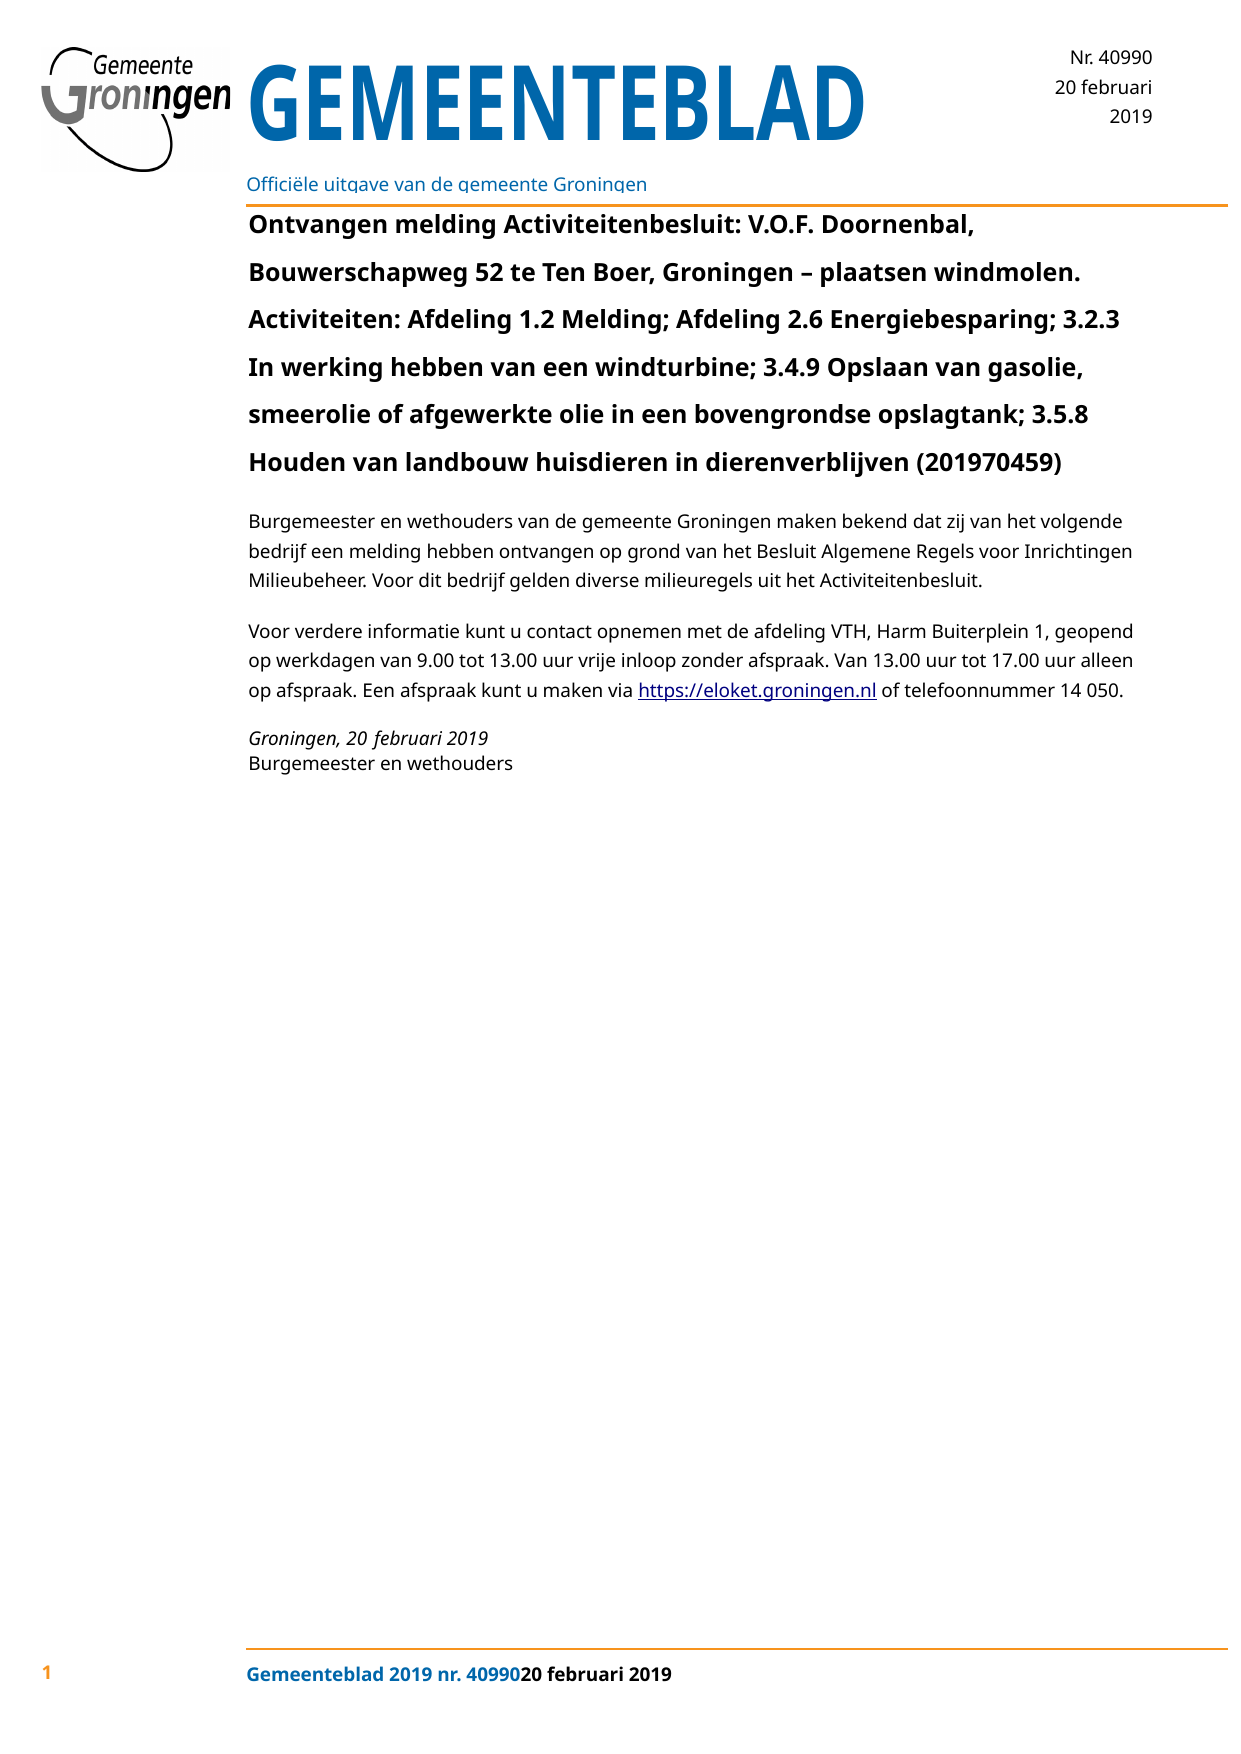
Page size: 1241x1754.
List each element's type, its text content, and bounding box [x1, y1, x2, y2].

text Groningen, 20 februari 2019 [248, 725, 1152, 751]
picture [41, 47, 231, 172]
text Ontvangen melding Activiteitenbesluit: V.O.F. Doornenbal, Bouwerschapweg 52 te Ten Boer, Groningen – plaatsen windmolen. Activiteiten: Afdeling 1.2 Melding; Afdeling 2.6 Energiebesparing; 3.2.3 In werking hebben van een windturbine; 3.4.9 Opslaan van gasolie, smeerolie of afgewerkte olie in een bovengrondse opslagtank; 3.5.8 Houden van landbouw huisdieren in dierenverblijven (201970459) [248, 207, 1152, 479]
text Burgemeester en wethouders van de gemeente Groningen maken bekend dat zij van het volgende bedrijf een melding hebben ontvangen op grond van het Besluit Algemene Regels voor Inrichtingen Milieubeheer. Voor dit bedrijf gelden diverse milieuregels uit het Activiteitenbesluit. [248, 508, 1152, 593]
text Burgemeester en wethouders [248, 751, 1152, 776]
text Voor verdere informatie kunt u contact opnemen met de afdeling VTH, Harm Buiterplein 1, geopend op werkdagen van 9.00 tot 13.00 uur vrije inloop zonder afspraak. Van 13.00 uur tot 17.00 uur alleen op afspraak. Een afspraak kunt u maken via https://eloket.groningen.nl of telefoonnummer 14 050. [248, 618, 1152, 703]
